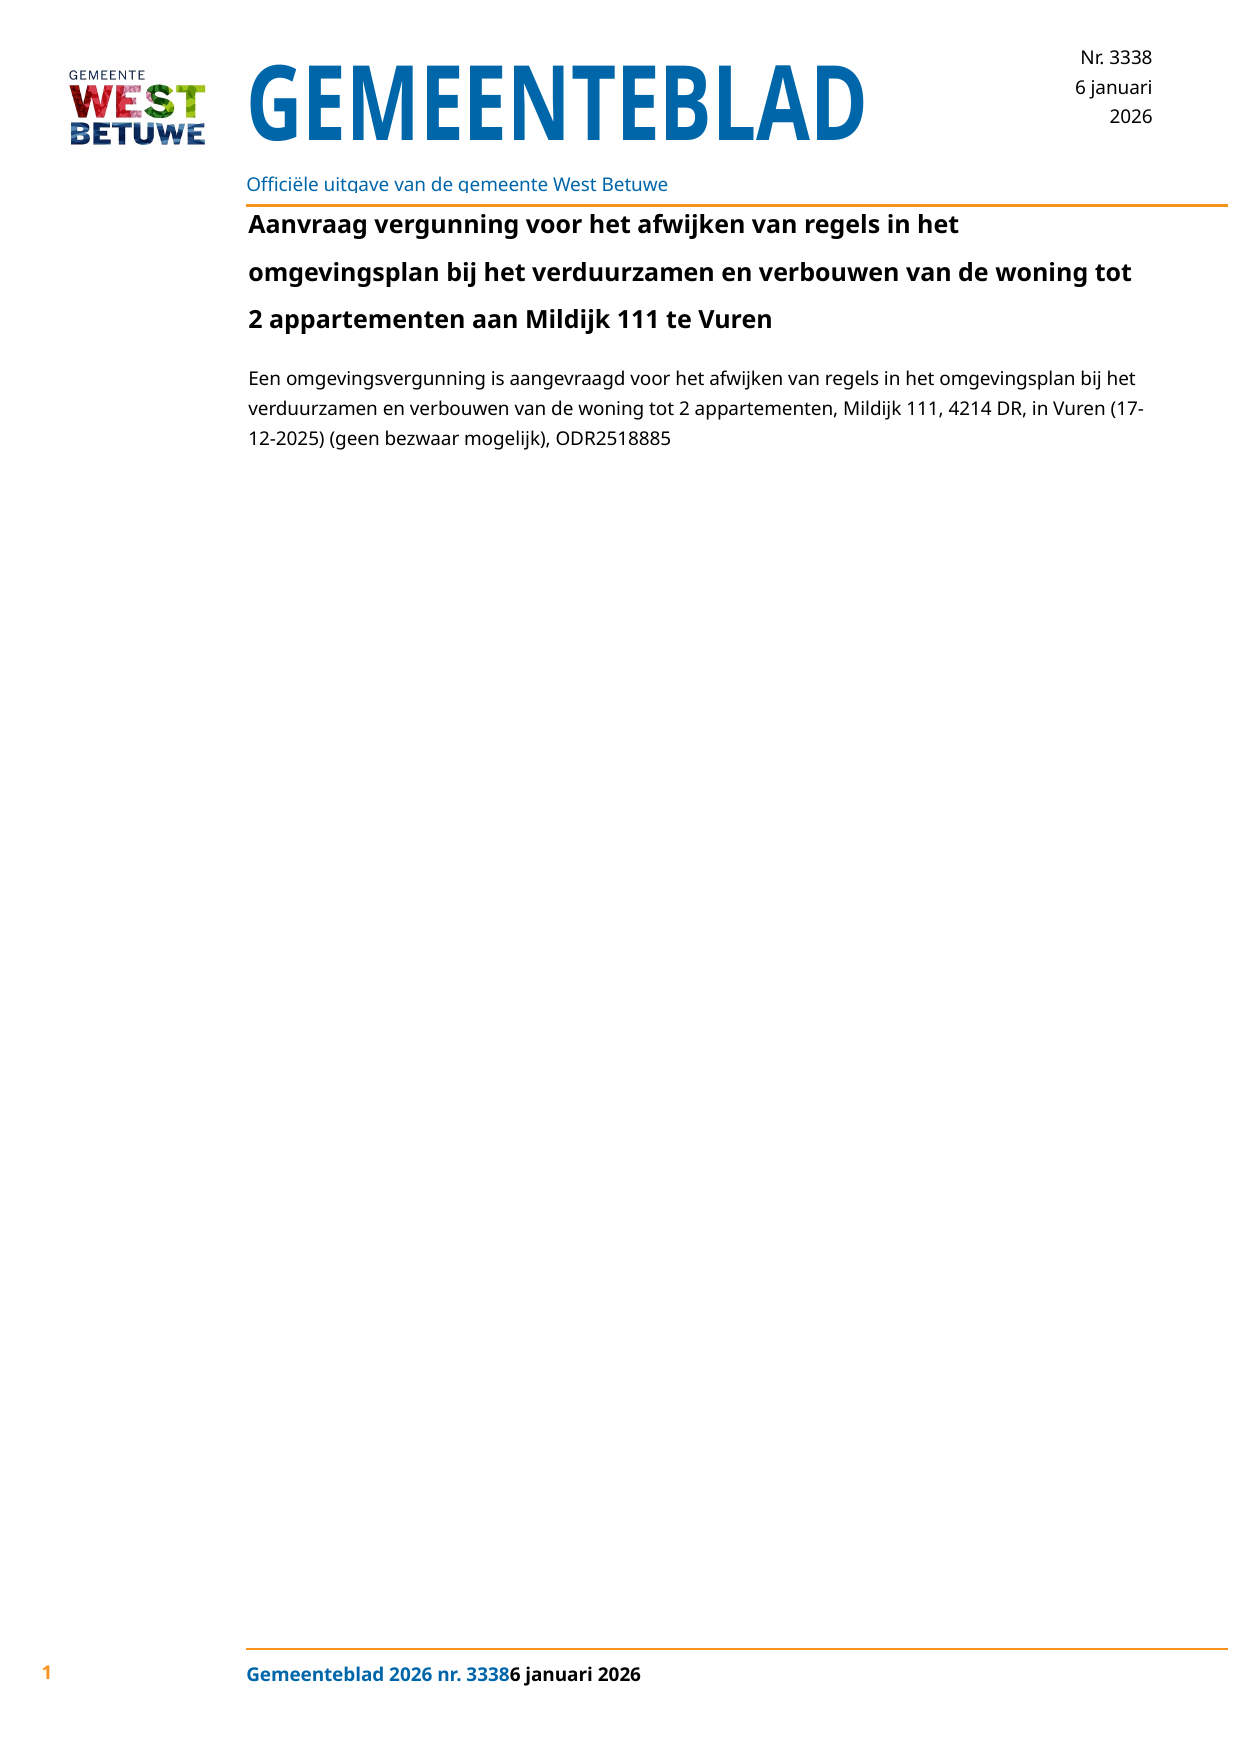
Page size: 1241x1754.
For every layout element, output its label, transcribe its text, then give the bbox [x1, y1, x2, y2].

text Aanvraag vergunning voor het afwijken van regels in het omgevingsplan bij het verduurzamen en verbouwen van de woning tot 2 appartementen aan Mildijk 111 te Vuren [248, 207, 1152, 336]
text Een omgevingsvergunning is aangevraagd voor het afwijken van regels in het omgevingsplan bij het verduurzamen en verbouwen van de woning tot 2 appartementen, Mildijk 111, 4214 DR, in Vuren (17-12-2025) (geen bezwaar mogelijk), ODR2518885 [248, 366, 1152, 450]
picture [41, 47, 231, 172]
